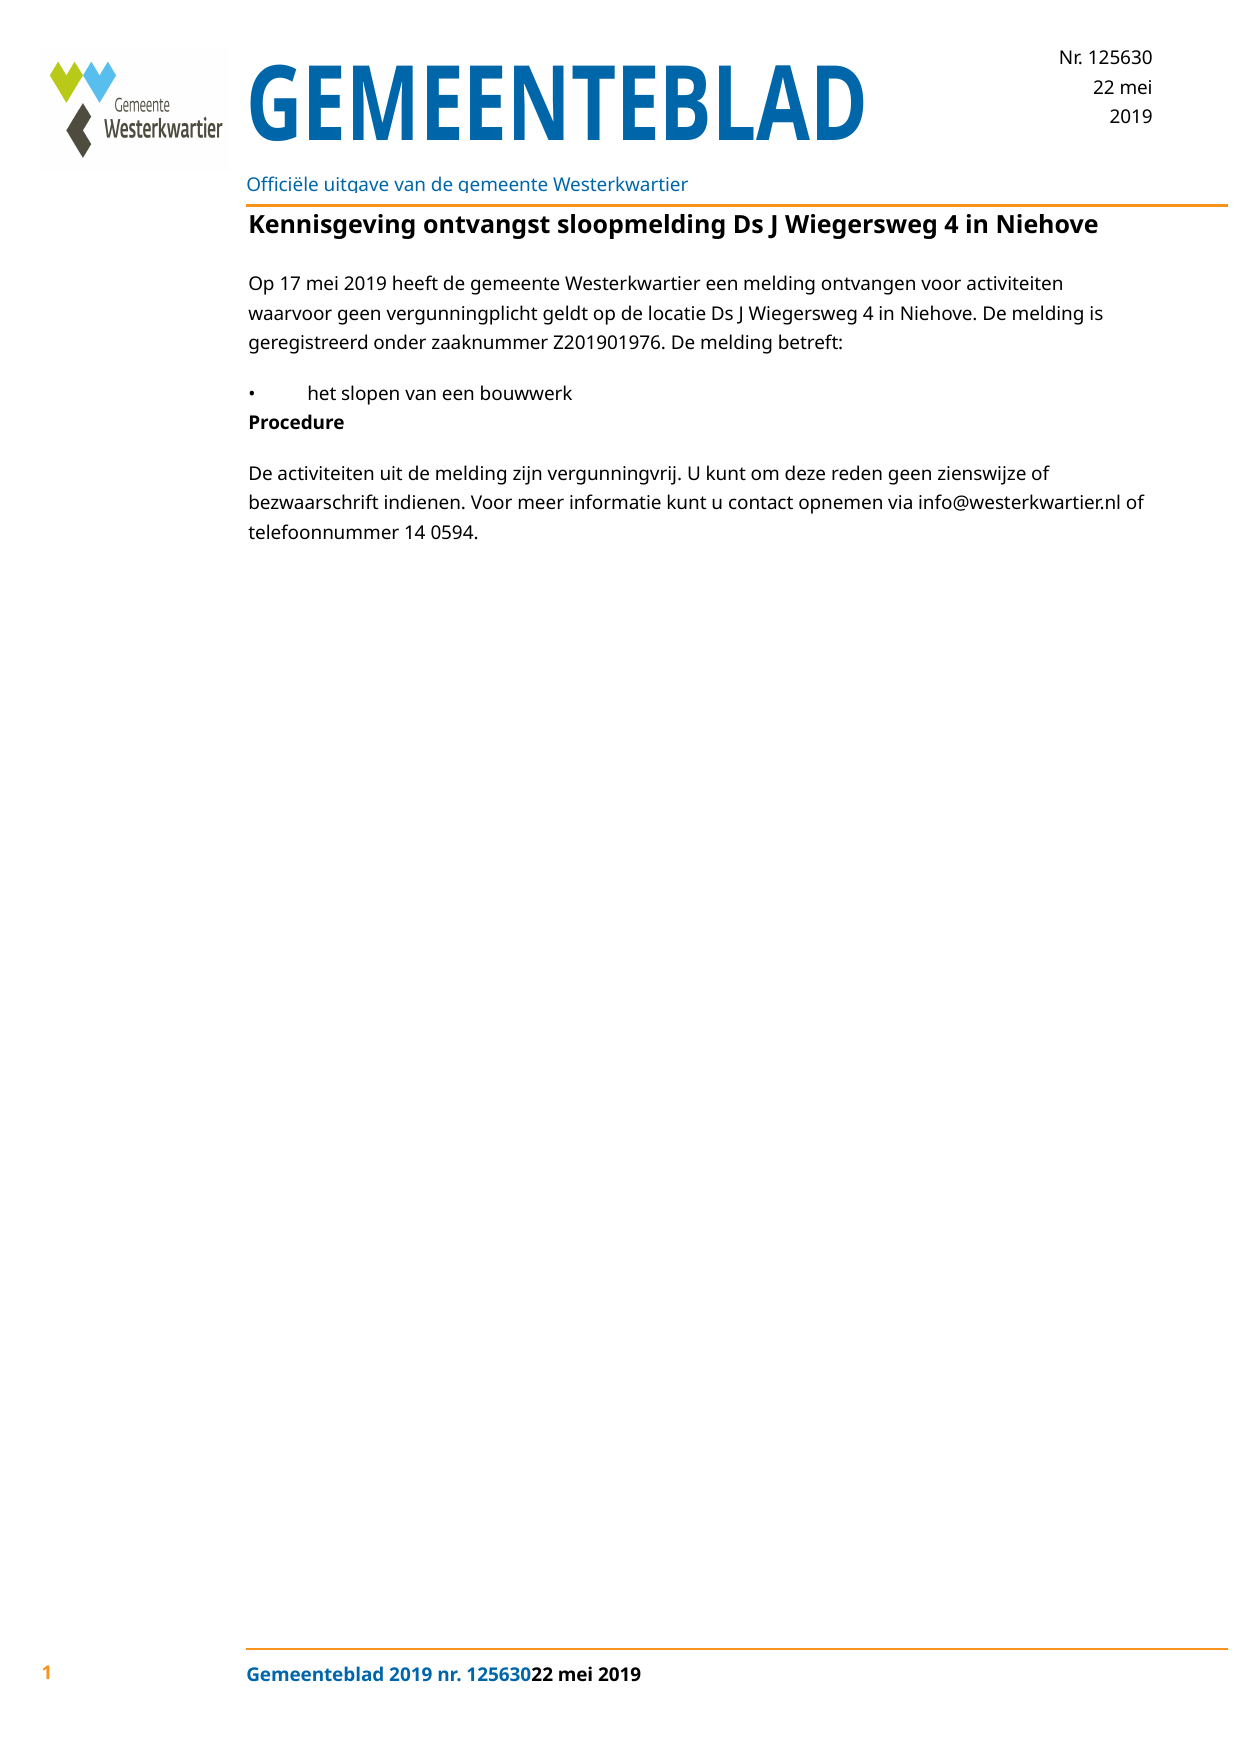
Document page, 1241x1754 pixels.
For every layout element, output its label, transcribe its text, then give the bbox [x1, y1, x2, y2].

list het slopen van een bouwwerk [248, 380, 1152, 406]
picture [41, 47, 231, 172]
text Procedure [248, 409, 1152, 435]
text Kennisgeving ontvangst sloopmelding Ds J Wiegersweg 4 in Niehove [248, 207, 1152, 241]
text De activiteiten uit de melding zijn vergunningvrij. U kunt om deze reden geen zienswijze of bezwaarschrift indienen. Voor meer informatie kunt u contact opnemen via info@westerkwartier.nl of telefoonnummer 14 0594. [248, 460, 1152, 545]
text Op 17 mei 2019 heeft de gemeente Westerkwartier een melding ontvangen voor activiteiten waarvoor geen vergunningplicht geldt op de locatie Ds J Wiegersweg 4 in Niehove. De melding is geregistreerd onder zaaknummer Z201901976. De melding betreft: [248, 270, 1152, 355]
